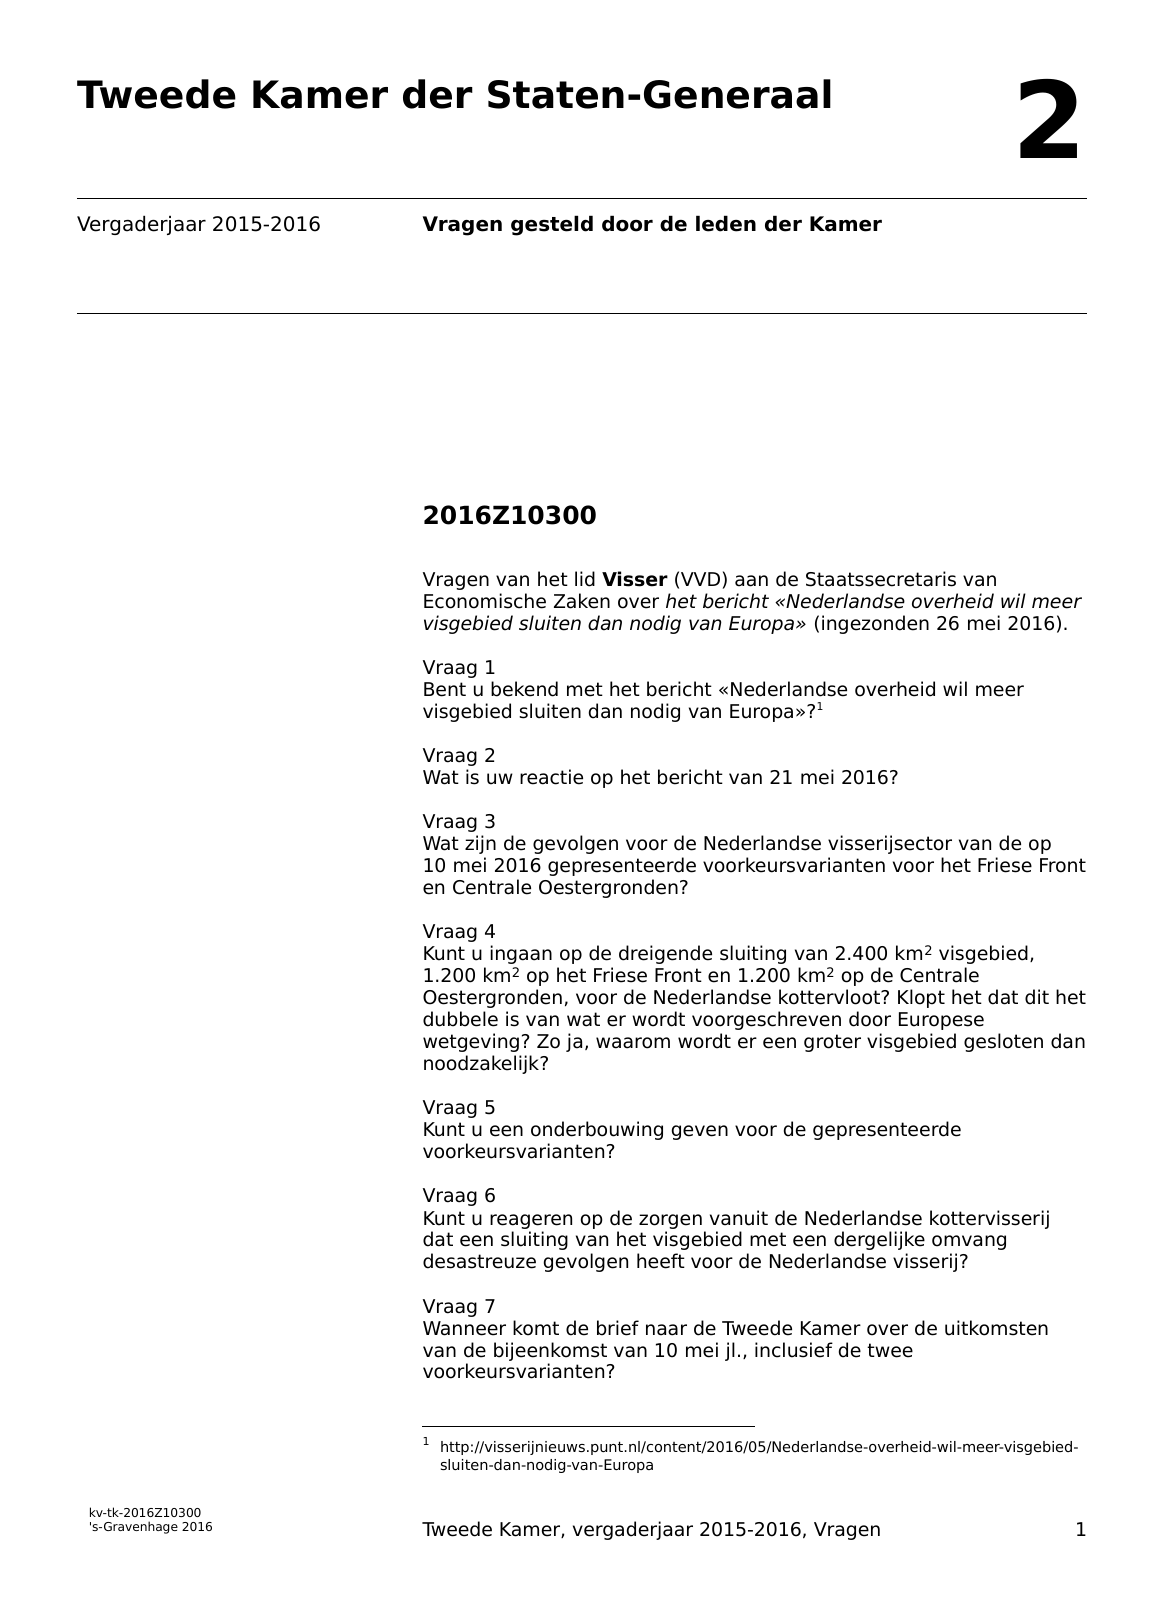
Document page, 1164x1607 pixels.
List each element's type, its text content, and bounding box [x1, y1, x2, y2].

text Kunt u ingaan op de dreigende sluiting van 2.400 km2 visgebied, 1.200 km2 op het Friese Front en 1.200 km2 op de Centrale Oestergronden, voor de Nederlandse kottervloot? Klopt het dat dit het dubbele is van wat er wordt voorgeschreven door Europese wetgeving? Zo ja, waarom wordt er een groter visgebied gesloten dan noodzakelijk? [422, 943, 1087, 1075]
text Vragen van het lid Visser (VVD) aan de Staatssecretaris van Economische Zaken over het bericht «Nederlandse overheid wil meer visgebied sluiten dan nodig van Europa» (ingezonden 26 mei 2016). [422, 569, 1087, 635]
text Vraag 6 [422, 1185, 1087, 1207]
text 's-Gravenhage 2016 [88, 1520, 323, 1534]
table_cell Vragen gesteld door de leden der Kamer [422, 199, 1087, 313]
text Vraag 4 [422, 921, 1087, 943]
text Vraag 3 [422, 811, 1087, 833]
text Kunt u een onderbouwing geven voor de gepresenteerde voorkeursvarianten? [422, 1119, 1087, 1163]
text Vraag 2 [422, 745, 1087, 767]
text Bent u bekend met het bericht «Nederlandse overheid wil meer visgebied sluiten dan nodig van Europa»? [422, 679, 1087, 723]
text Kunt u reageren op de zorgen vanuit de Nederlandse kottervisserij dat een sluiting van het visgebied met een dergelijke omvang desastreuze gevolgen heeft voor de Nederlandse visserij? [422, 1207, 1087, 1273]
text Wanneer komt de brief naar de Tweede Kamer over de uitkomsten van de bijeenkomst van 10 mei jl., inclusief de twee voorkeursvarianten? [422, 1317, 1087, 1383]
text kv-tk-2016Z10300 [88, 1506, 323, 1520]
table_header 2 [886, 59, 1087, 198]
text Wat is uw reactie op het bericht van 21 mei 2016? [422, 767, 1087, 789]
table_cell Vergaderjaar 2015-2016 [77, 199, 422, 313]
text Wat zijn de gevolgen voor de Nederlandse visserijsector van de op 10 mei 2016 gepresenteerde voorkeursvarianten voor het Friese Front en Centrale Oestergronden? [422, 833, 1087, 899]
table_header Tweede Kamer der Staten-Generaal [77, 59, 886, 198]
text 2016Z10300 [422, 501, 1087, 531]
text Vraag 7 [422, 1296, 1087, 1317]
text http://visserijnieuws.punt.nl/content/2016/05/Nederlandse-overheid-wil-meer-visgebied-sluiten-dan-nodig-van-Europa [422, 1435, 1087, 1474]
text Vraag 1 [422, 657, 1087, 679]
text Vraag 5 [422, 1097, 1087, 1119]
